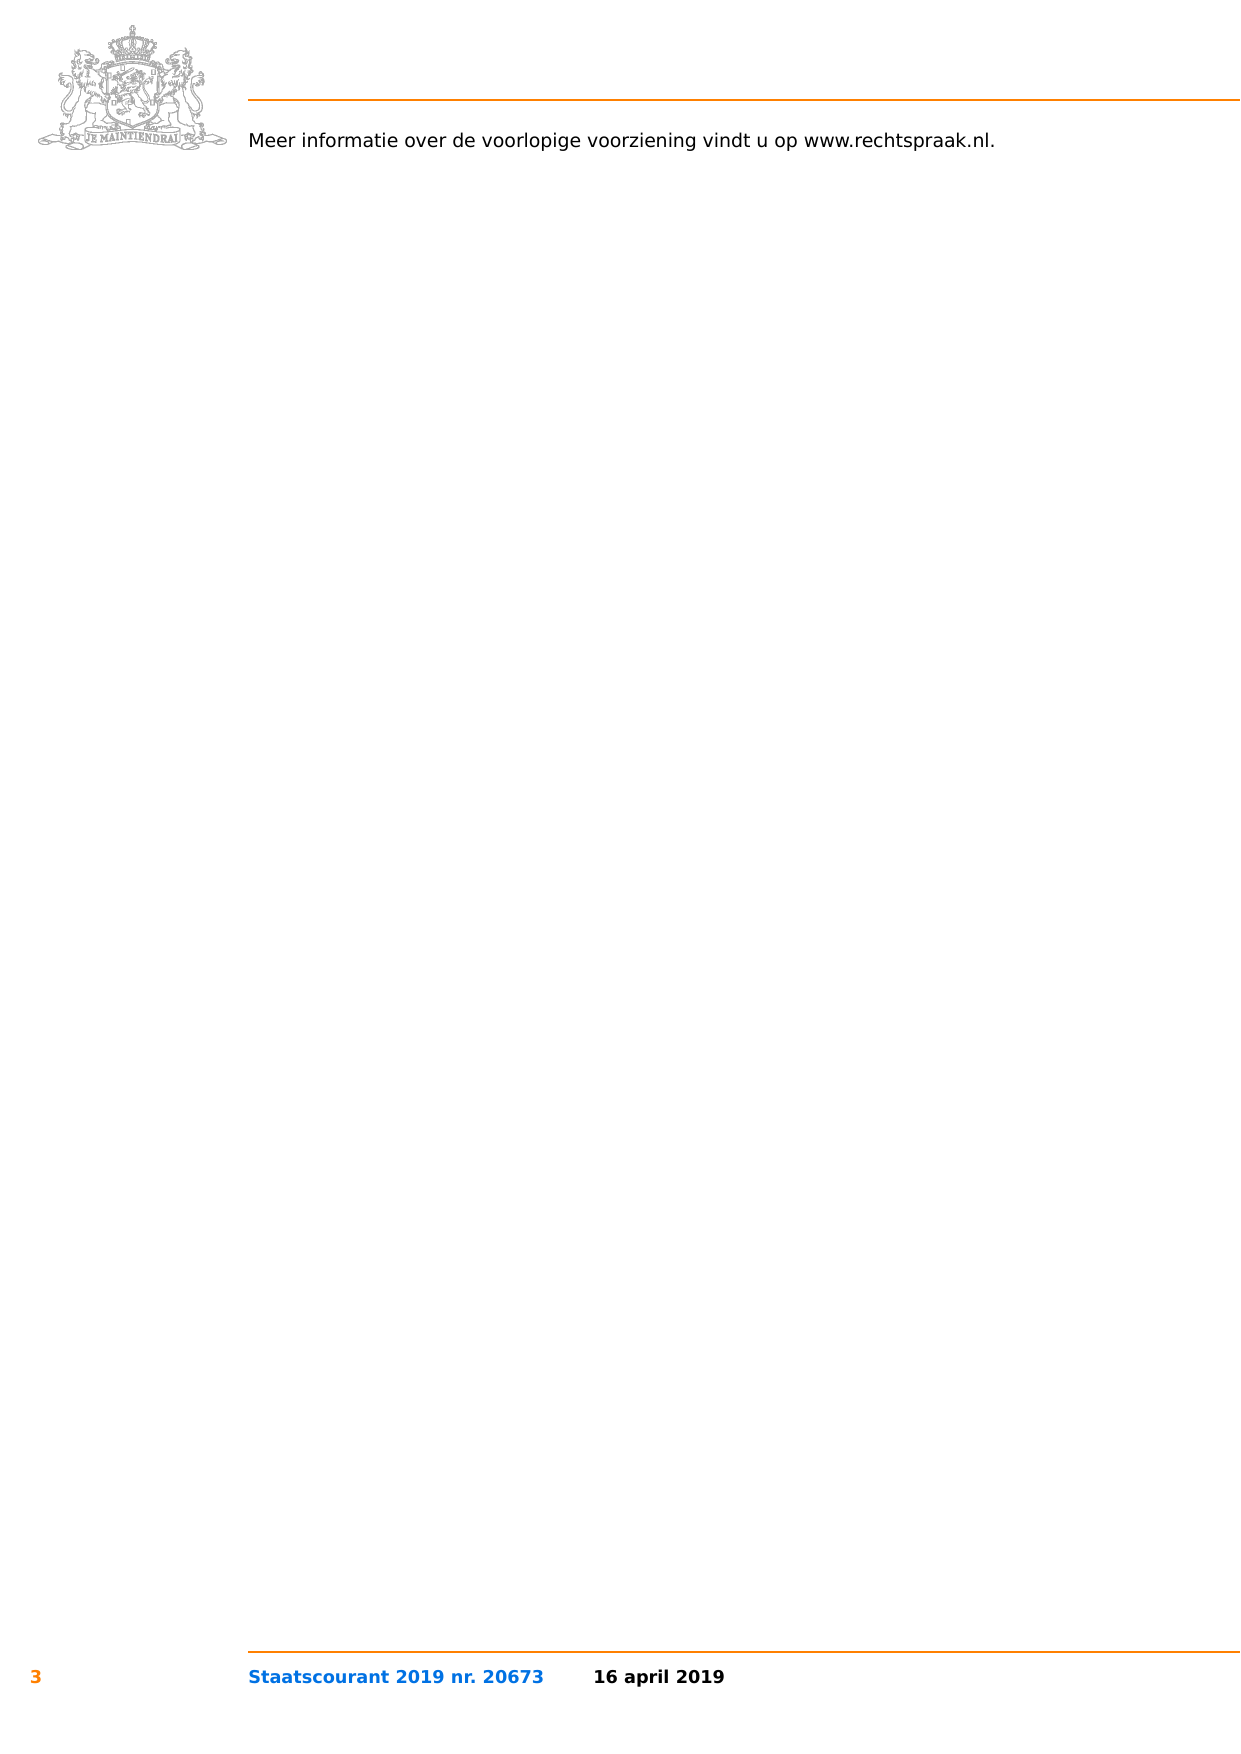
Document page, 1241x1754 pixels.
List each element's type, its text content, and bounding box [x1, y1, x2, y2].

text Meer informatie over de voorlopige voorziening vindt u op www.rechtspraak.nl. [248, 130, 1163, 152]
picture [38, 25, 227, 150]
